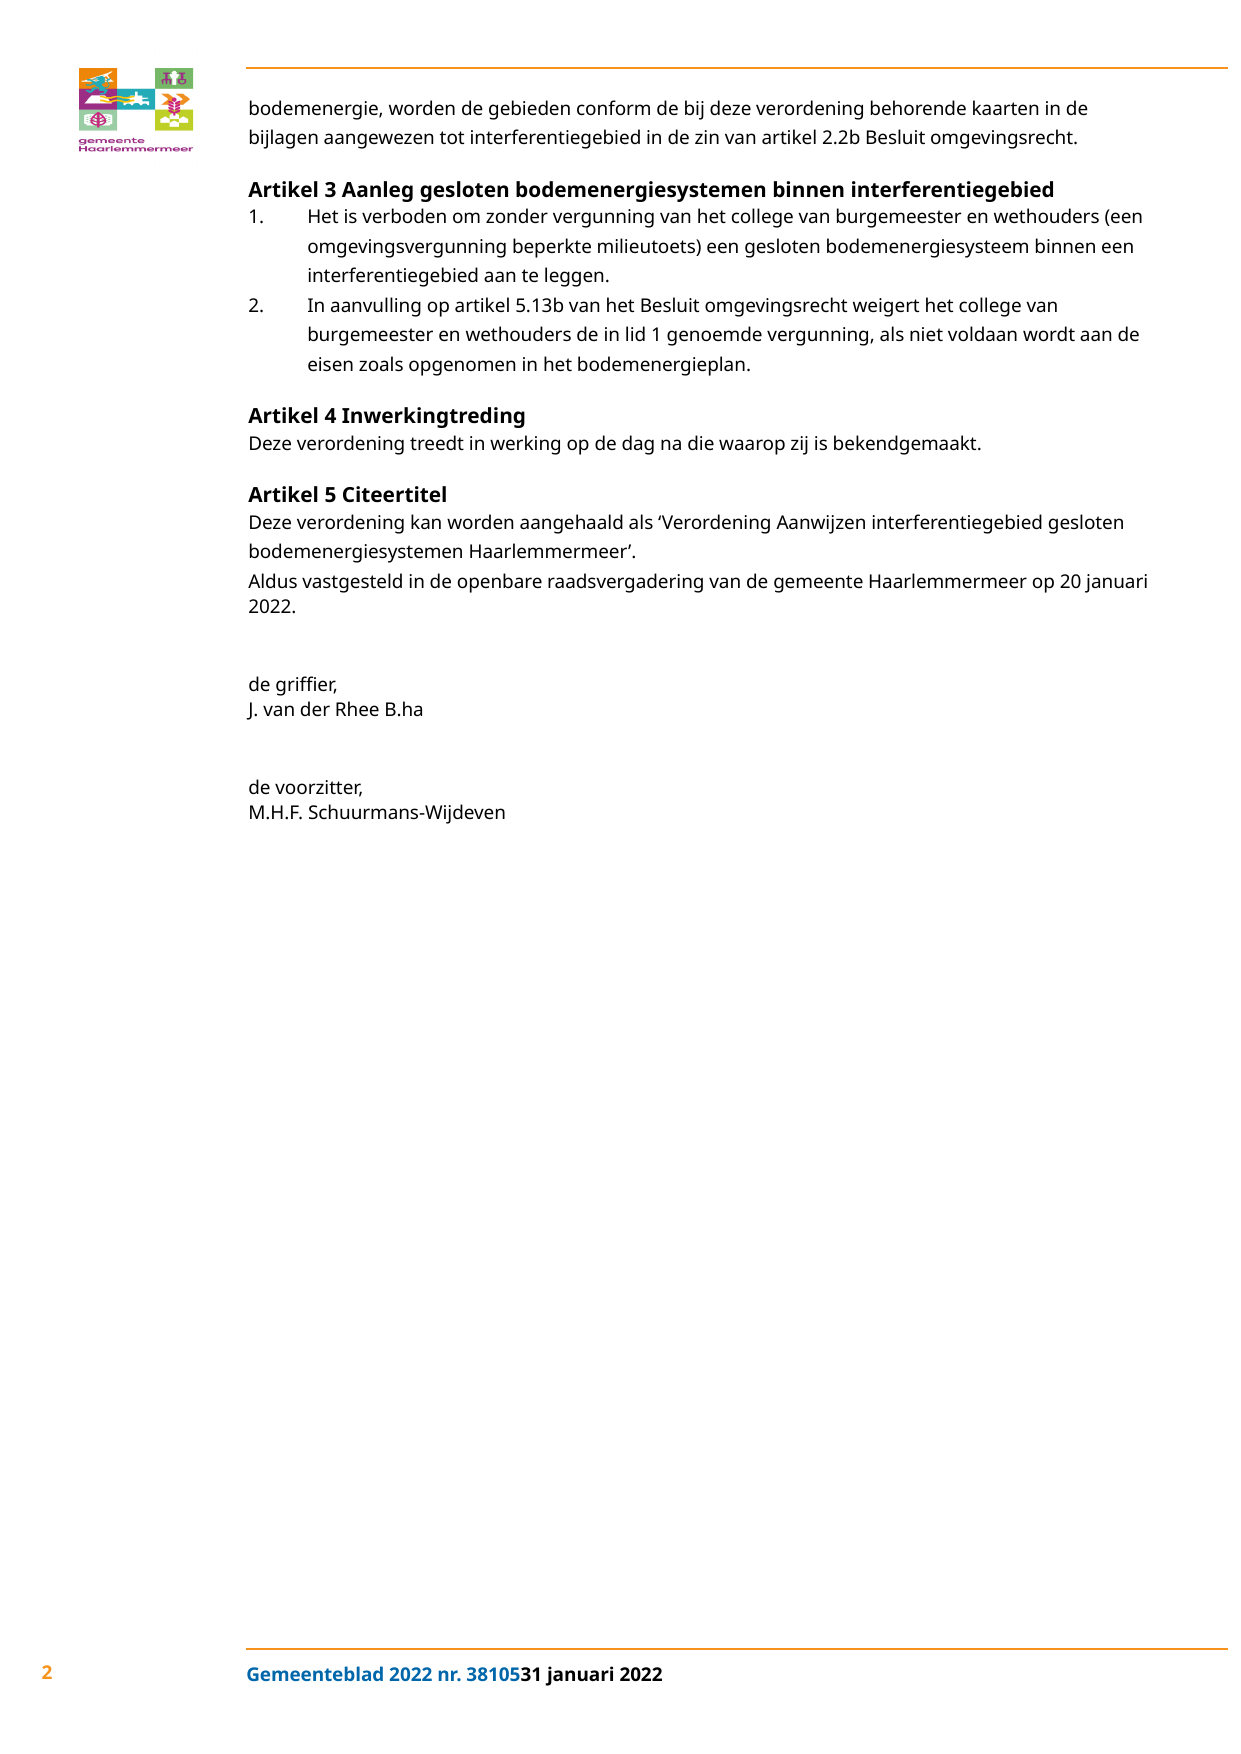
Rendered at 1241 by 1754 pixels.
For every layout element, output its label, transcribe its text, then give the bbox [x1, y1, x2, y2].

list Het is verboden om zonder vergunning van het college van burgemeester en wethouders (een omgevingsvergunning beperkte milieutoets) een gesloten bodemenergiesysteem binnen een interferentiegebied aan te leggen. [248, 203, 1152, 288]
list In aanvulling op artikel 5.13b van het Besluit omgevingsrecht weigert het college van burgemeester en wethouders de in lid 1 genoemde vergunning, als niet voldaan wordt aan de eisen zoals opgenomen in het bodemenergieplan. [248, 292, 1152, 377]
text Aldus vastgesteld in de openbare raadsvergadering van de gemeente Haarlemmermeer op 20 januari 2022. [248, 568, 1152, 619]
text Deze verordening kan worden aangehaald als ‘Verordening Aanwijzen interferentiegebied gesloten bodemenergiesystemen Haarlemmermeer’. [248, 509, 1152, 564]
text Artikel 5 Citeertitel [248, 480, 1152, 509]
text Artikel 3 Aanleg gesloten bodemenergiesystemen binnen interferentiegebied [248, 175, 1152, 203]
text de griffier, [248, 671, 1152, 697]
text Deze verordening treedt in werking op de dag na die waarop zij is bekendgemaakt. [248, 430, 1152, 456]
text bodemenergie, worden de gebieden conform de bij deze verordening behorende kaarten in de bijlagen aangewezen tot interferentiegebied in de zin van artikel 2.2b Besluit omgevingsrecht. [248, 95, 1152, 150]
text Artikel 4 Inwerkingtreding [248, 402, 1152, 430]
text de voorzitter, [248, 774, 1152, 799]
text M.H.F. Schuurmans-Wijdeven [248, 799, 1152, 825]
picture [41, 47, 231, 172]
text J. van der Rhee B.ha [248, 697, 1152, 722]
